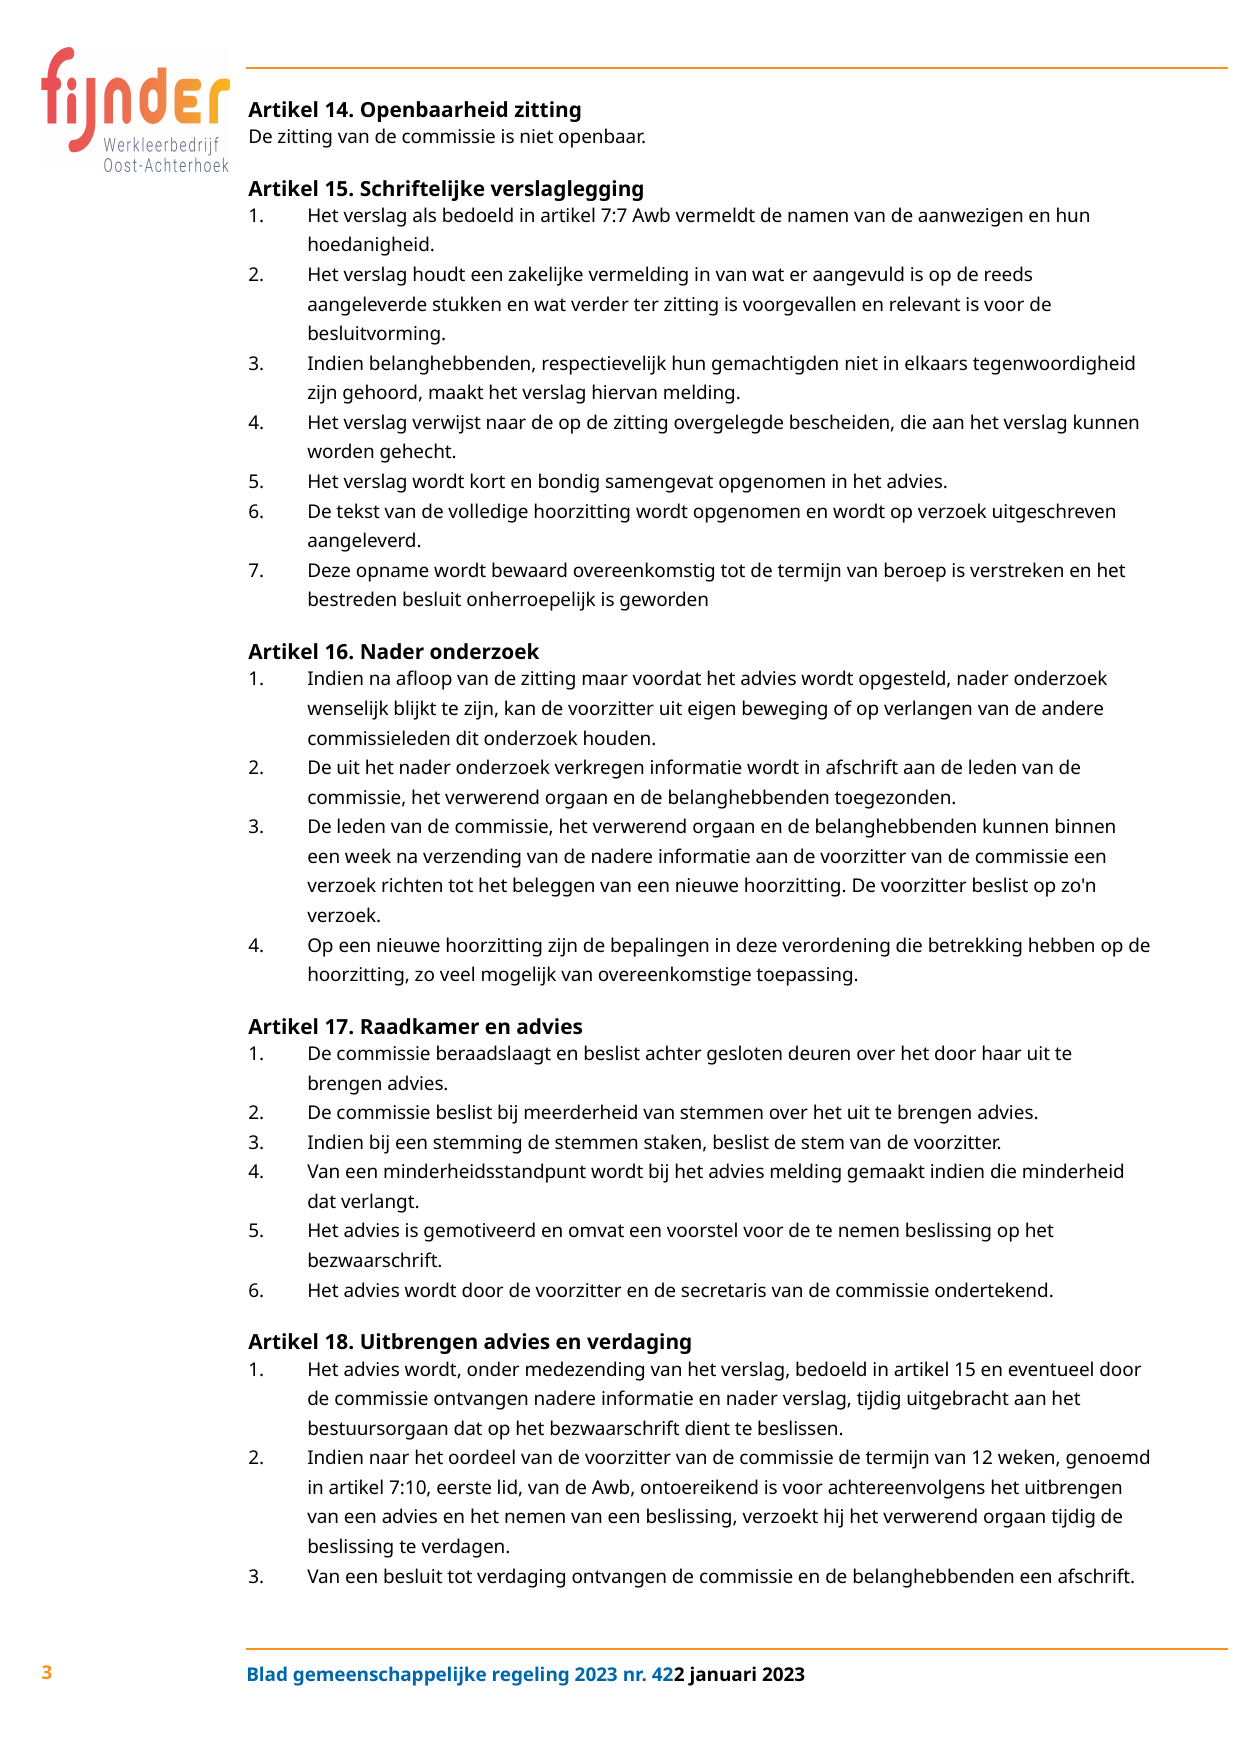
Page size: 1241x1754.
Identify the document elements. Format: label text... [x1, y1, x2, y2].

list Het verslag als bedoeld in artikel 7:7 Awb vermeldt de namen van de aanwezigen en hun hoedanigheid. [248, 202, 1152, 257]
list Op een nieuwe hoorzitting zijn de bepalingen in deze verordening die betrekking hebben op de hoorzitting, zo veel mogelijk van overeenkomstige toepassing. [248, 932, 1152, 987]
text De zitting van de commissie is niet openbaar. [248, 123, 1152, 149]
list Indien belanghebbenden, respectievelijk hun gemachtigden niet in elkaars tegenwoordigheid zijn gehoord, maakt het verslag hiervan melding. [248, 350, 1152, 405]
list De commissie beslist bij meerderheid van stemmen over het uit te brengen advies. [248, 1099, 1152, 1125]
list Indien bij een stemming de stemmen staken, beslist de stem van de voorzitter. [248, 1129, 1152, 1155]
list Het verslag houdt een zakelijke vermelding in van wat er aangevuld is op de reeds aangeleverde stukken en wat verder ter zitting is voorgevallen en relevant is voor de besluitvorming. [248, 261, 1152, 346]
list De commissie beraadslaagt en beslist achter gesloten deuren over het door haar uit te brengen advies. [248, 1040, 1152, 1096]
list Indien naar het oordeel van de voorzitter van de commissie de termijn van 12 weken, genoemd in artikel 7:10, eerste lid, van de Awb, ontoereikend is voor achtereenvolgens het uitbrengen van een advies en het nemen van een beslissing, verzoekt hij het verwerend orgaan tijdig de beslissing te verdagen. [248, 1444, 1152, 1559]
list Het advies wordt, onder medezending van het verslag, bedoeld in artikel 15 en eventueel door de commissie ontvangen nadere informatie en nader verslag, tijdig uitgebracht aan het bestuursorgaan dat op het bezwaarschrift dient te beslissen. [248, 1356, 1152, 1441]
text Artikel 17. Raadkamer en advies [248, 1012, 1152, 1040]
list Indien na afloop van de zitting maar voordat het advies wordt opgesteld, nader onderzoek wenselijk blijkt te zijn, kan de voorzitter uit eigen beweging of op verlangen van de andere commissieleden dit onderzoek houden. [248, 666, 1152, 750]
list De leden van de commissie, het verwerend orgaan en de belanghebbenden kunnen binnen een week na verzending van de nadere informatie aan de voorzitter van de commissie een verzoek richten tot het beleggen van een nieuwe hoorzitting. De voorzitter beslist op zo'n verzoek. [248, 813, 1152, 928]
list Het verslag wordt kort en bondig samengevat opgenomen in het advies. [248, 468, 1152, 494]
list Van een besluit tot verdaging ontvangen de commissie en de belanghebbenden een afschrift. [248, 1563, 1152, 1588]
text Artikel 14. Openbaarheid zitting [248, 95, 1152, 123]
list Het verslag verwijst naar de op de zitting overgelegde bescheiden, die aan het verslag kunnen worden gehecht. [248, 409, 1152, 464]
list Het advies is gemotiveerd en omvat een voorstel voor de te nemen beslissing op het bezwaarschrift. [248, 1218, 1152, 1273]
list De tekst van de volledige hoorzitting wordt opgenomen en wordt op verzoek uitgeschreven aangeleverd. [248, 498, 1152, 553]
list Deze opname wordt bewaard overeenkomstig tot de termijn van beroep is verstreken en het bestreden besluit onherroepelijk is geworden [248, 557, 1152, 612]
text Artikel 16. Nader onderzoek [248, 637, 1152, 666]
list Het advies wordt door de voorzitter en de secretaris van de commissie ondertekend. [248, 1277, 1152, 1303]
text Artikel 18. Uitbrengen advies en verdaging [248, 1327, 1152, 1356]
picture [41, 47, 231, 172]
list De uit het nader onderzoek verkregen informatie wordt in afschrift aan de leden van de commissie, het verwerend orgaan en de belanghebbenden toegezonden. [248, 754, 1152, 809]
list Van een minderheidsstandpunt wordt bij het advies melding gemaakt indien die minderheid dat verlangt. [248, 1158, 1152, 1214]
text Artikel 15. Schriftelijke verslaglegging [248, 174, 1152, 202]
